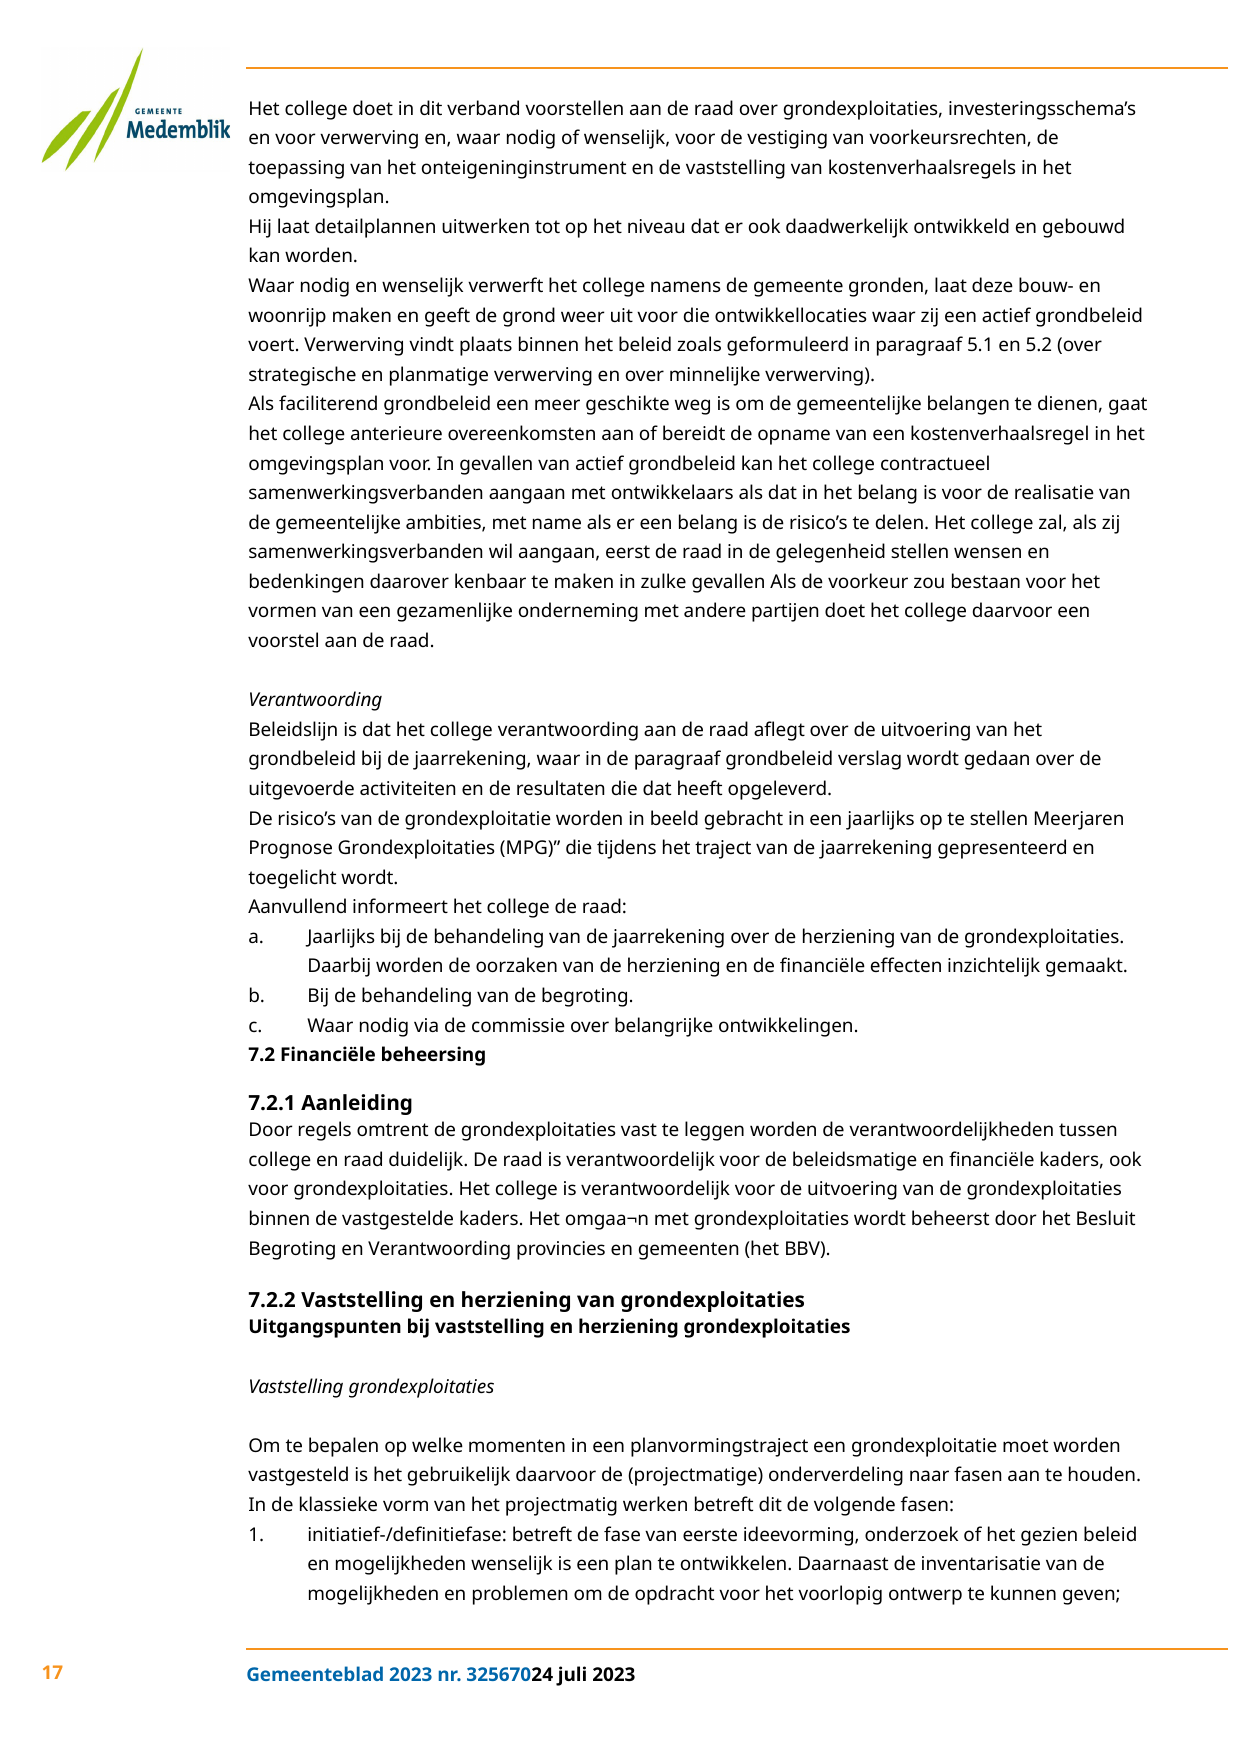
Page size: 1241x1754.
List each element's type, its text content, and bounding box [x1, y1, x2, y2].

text 7.2.2 Vaststelling en herziening van grondexploitaties [248, 1285, 1152, 1314]
text Hij laat detailplannen uitwerken tot op het niveau dat er ook daadwerkelijk ontwikkeld en gebouwd kan worden. [248, 213, 1152, 268]
text Beleidslijn is dat het college verantwoording aan de raad aflegt over de uitvoering van het grondbeleid bij de jaarrekening, waar in de paragraaf grondbeleid verslag wordt gedaan over de uitgevoerde activiteiten en de resultaten die dat heeft opgeleverd. [248, 716, 1152, 801]
text Waar nodig en wenselijk verwerft het college namens de gemeente gronden, laat deze bouw- en woonrijp maken en geeft de grond weer uit voor die ontwikkellocaties waar zij een actief grondbeleid voert. Verwerving vindt plaats binnen het beleid zoals geformuleerd in paragraaf 5.1 en 5.2 (over strategische en planmatige verwerving en over minnelijke verwerving). [248, 272, 1152, 387]
text Als faciliterend grondbeleid een meer geschikte weg is om de gemeentelijke belangen te dienen, gaat het college anterieure overeenkomsten aan of bereidt de opname van een kostenverhaalsregel in het omgevingsplan voor. In gevallen van actief grondbeleid kan het college contractueel samenwerkingsverbanden aangaan met ontwikkelaars als dat in het belang is voor de realisatie van de gemeentelijke ambities, met name als er een belang is de risico’s te delen. Het college zal, als zij samenwerkingsverbanden wil aangaan, eerst de raad in de gelegenheid stellen wensen en bedenkingen daarover kenbaar te maken in zulke gevallen Als de voorkeur zou bestaan voor het vormen van een gezamenlijke onderneming met andere partijen doet het college daarvoor een voorstel aan de raad. [248, 391, 1152, 653]
text Om te bepalen op welke momenten in een planvormingstraject een grondexploitatie moet worden vastgesteld is het gebruikelijk daarvoor de (projectmatige) onderverdeling naar fasen aan te houden. [248, 1432, 1152, 1487]
text Vaststelling grondexploitaties [248, 1373, 1152, 1398]
text In de klassieke vorm van het projectmatig werken betreft dit de volgende fasen: [248, 1491, 1152, 1517]
text Aanvullend informeert het college de raad: [248, 893, 1152, 919]
text Het college doet in dit verband voorstellen aan de raad over grondexploitaties, investeringsschema’s en voor verwerving en, waar nodig of wenselijk, voor de vestiging van voorkeursrechten, de toepassing van het onteigeninginstrument en de vaststelling van kostenverhaalsregels in het omgevingsplan. [248, 95, 1152, 209]
text Door regels omtrent de grondexploitaties vast te leggen worden de verantwoordelijkheden tussen college en raad duidelijk. De raad is verantwoordelijk voor de beleidsmatige en financiële kaders, ook voor grondexploitaties. Het college is verantwoordelijk voor de uitvoering van de grondexploitaties binnen de vastgestelde kaders. Het omgaa¬n met grondexploitaties wordt beheerst door het Besluit Begroting en Verantwoording provincies en gemeenten (het BBV). [248, 1116, 1152, 1261]
text 7.2.1 Aanleiding [248, 1088, 1152, 1116]
text 7.2 Financiële beheersing [248, 1041, 1152, 1067]
list Bij de behandeling van de begroting. [248, 982, 1152, 1008]
list Waar nodig via de commissie over belangrijke ontwikkelingen. [248, 1012, 1152, 1038]
text Uitgangspunten bij vaststelling en herziening grondexploitaties [248, 1314, 1152, 1339]
text Verantwoording [248, 686, 1152, 712]
list Jaarlijks bij de behandeling van de jaarrekening over de herziening van de grondexploitaties. Daarbij worden de oorzaken van de herziening en de financiële effecten inzichtelijk gemaakt. [248, 923, 1152, 978]
text De risico’s van de grondexploitatie worden in beeld gebracht in een jaarlijks op te stellen Meerjaren Prognose Grondexploitaties (MPG)” die tijdens het traject van de jaarrekening gepresenteerd en toegelicht wordt. [248, 805, 1152, 890]
list initiatief-/definitiefase: betreft de fase van eerste ideevorming, onderzoek of het gezien beleid en mogelijkheden wenselijk is een plan te ontwikkelen. Daarnaast de inventarisatie van de mogelijkheden en problemen om de opdracht voor het voorlopig ontwerp te kunnen geven; [248, 1521, 1152, 1606]
picture [41, 47, 231, 172]
